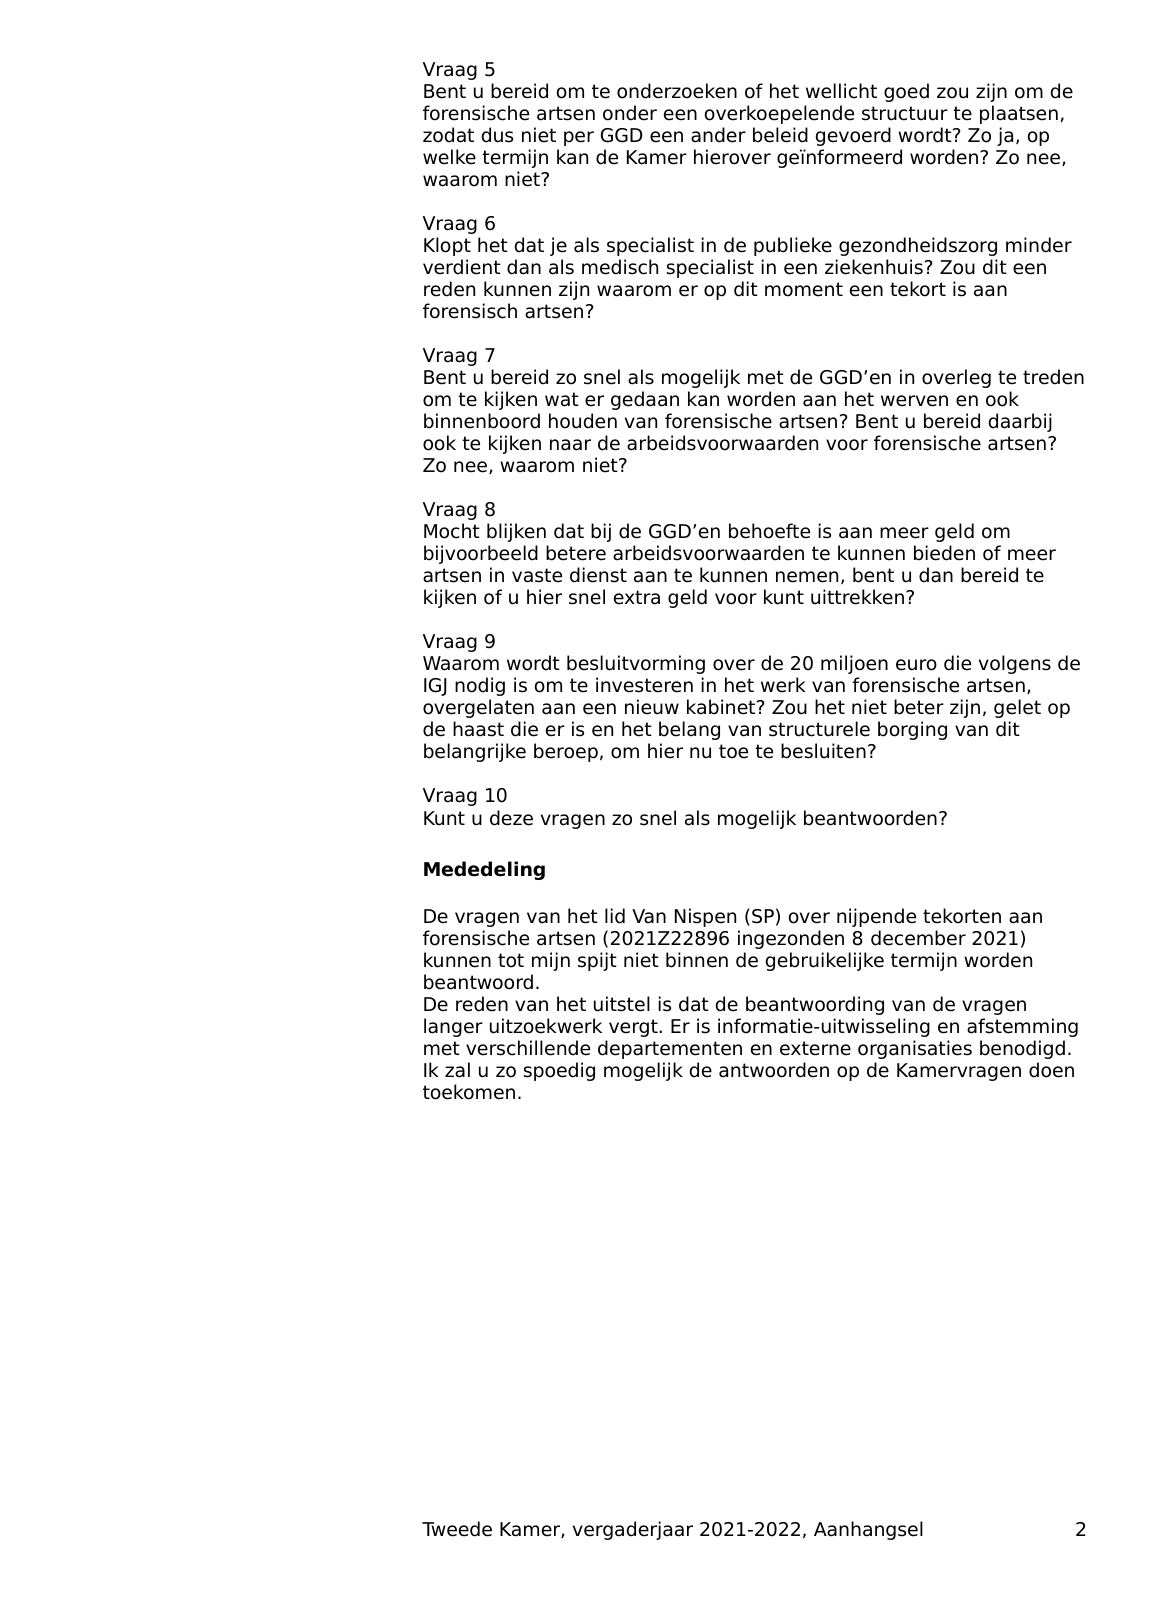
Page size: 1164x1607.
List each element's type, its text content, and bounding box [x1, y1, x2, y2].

text De vragen van het lid Van Nispen (SP) over nijpende tekorten aan forensische artsen (2021Z22896 ingezonden 8 december 2021) kunnen tot mijn spijt niet binnen de gebruikelijke termijn worden beantwoord. [422, 906, 1087, 994]
text Vraag 9 [422, 631, 1087, 653]
text De reden van het uitstel is dat de beantwoording van de vragen langer uitzoekwerk vergt. Er is informatie-uitwisseling en afstemming met verschillende departementen en externe organisaties benodigd. [422, 994, 1087, 1060]
text Klopt het dat je als specialist in de publieke gezondheidszorg minder verdient dan als medisch specialist in een ziekenhuis? Zou dit een reden kunnen zijn waarom er op dit moment een tekort is aan forensisch artsen? [422, 235, 1087, 323]
text Kunt u deze vragen zo snel als mogelijk beantwoorden? [422, 807, 1087, 829]
text Vraag 10 [422, 785, 1087, 807]
text Bent u bereid om te onderzoeken of het wellicht goed zou zijn om de forensische artsen onder een overkoepelende structuur te plaatsen, zodat dus niet per GGD een ander beleid gevoerd wordt? Zo ja, op welke termijn kan de Kamer hierover geïnformeerd worden? Zo nee, waarom niet? [422, 81, 1087, 191]
text Ik zal u zo spoedig mogelijk de antwoorden op de Kamervragen doen toekomen. [422, 1060, 1087, 1104]
text Waarom wordt besluitvorming over de 20 miljoen euro die volgens de IGJ nodig is om te investeren in het werk van forensische artsen, overgelaten aan een nieuw kabinet? Zou het niet beter zijn, gelet op de haast die er is en het belang van structurele borging van dit belangrijke beroep, om hier nu toe te besluiten? [422, 653, 1087, 763]
text Vraag 5 [422, 59, 1087, 81]
text Vraag 8 [422, 499, 1087, 521]
text Mocht blijken dat bij de GGD’en behoefte is aan meer geld om bijvoorbeeld betere arbeidsvoorwaarden te kunnen bieden of meer artsen in vaste dienst aan te kunnen nemen, bent u dan bereid te kijken of u hier snel extra geld voor kunt uittrekken? [422, 521, 1087, 609]
text Vraag 7 [422, 345, 1087, 367]
text Bent u bereid zo snel als mogelijk met de GGD’en in overleg te treden om te kijken wat er gedaan kan worden aan het werven en ook binnenboord houden van forensische artsen? Bent u bereid daarbij ook te kijken naar de arbeidsvoorwaarden voor forensische artsen? Zo nee, waarom niet? [422, 367, 1087, 477]
text Vraag 6 [422, 213, 1087, 235]
subtitle Mededeling [422, 859, 1087, 881]
